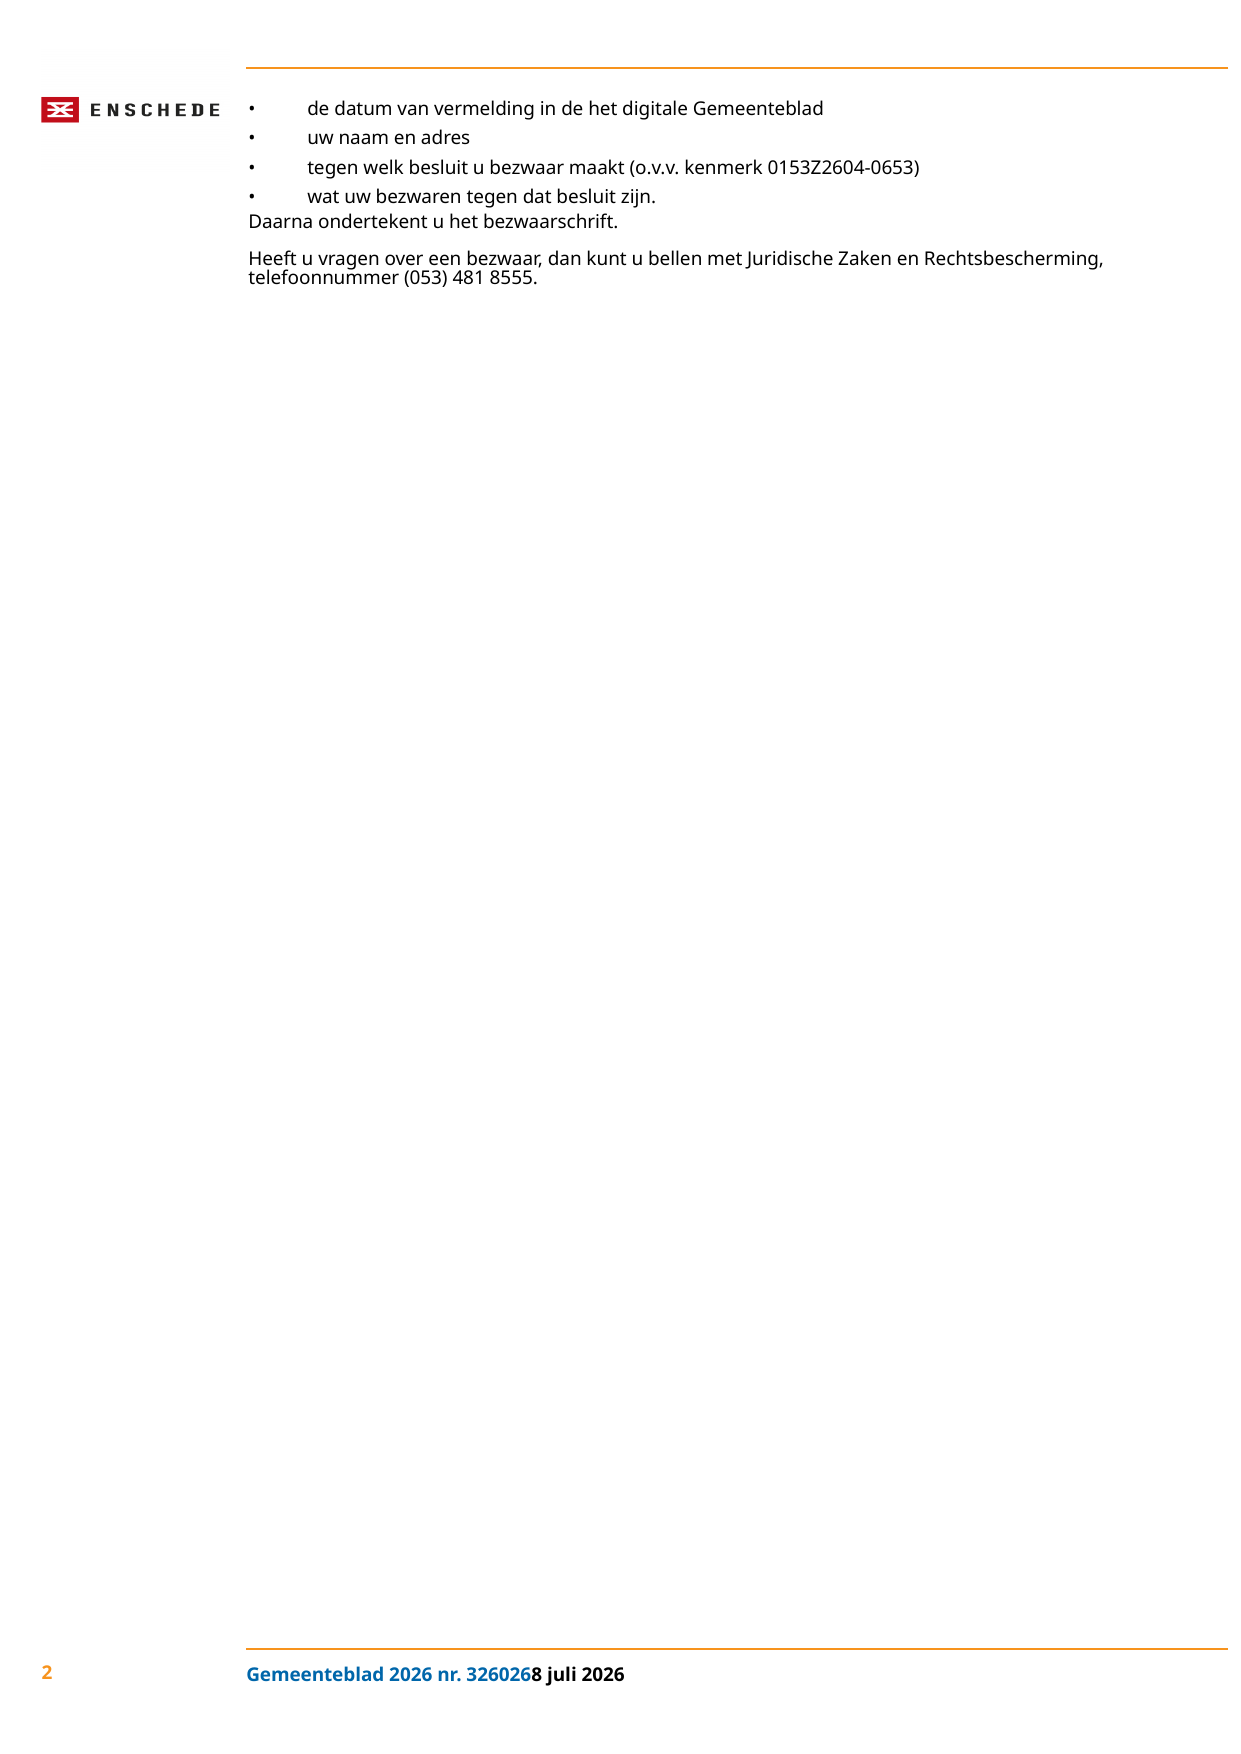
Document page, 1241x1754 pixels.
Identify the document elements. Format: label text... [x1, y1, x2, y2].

picture [41, 47, 231, 172]
list de datum van vermelding in de het digitale Gemeenteblad [248, 95, 1152, 121]
list wat uw bezwaren tegen dat besluit zijn. [248, 183, 1152, 209]
text Heeft u vragen over een bezwaar, dan kunt u bellen met Juridische Zaken en Rechtsbescherming, telefoonnummer (053) 481 8555. [248, 250, 1152, 289]
list uw naam en adres [248, 124, 1152, 150]
text Daarna ondertekent u het bezwaarschrift. [248, 213, 1152, 232]
list tegen welk besluit u bezwaar maakt (o.v.v. kenmerk 0153Z2604-0653) [248, 154, 1152, 180]
